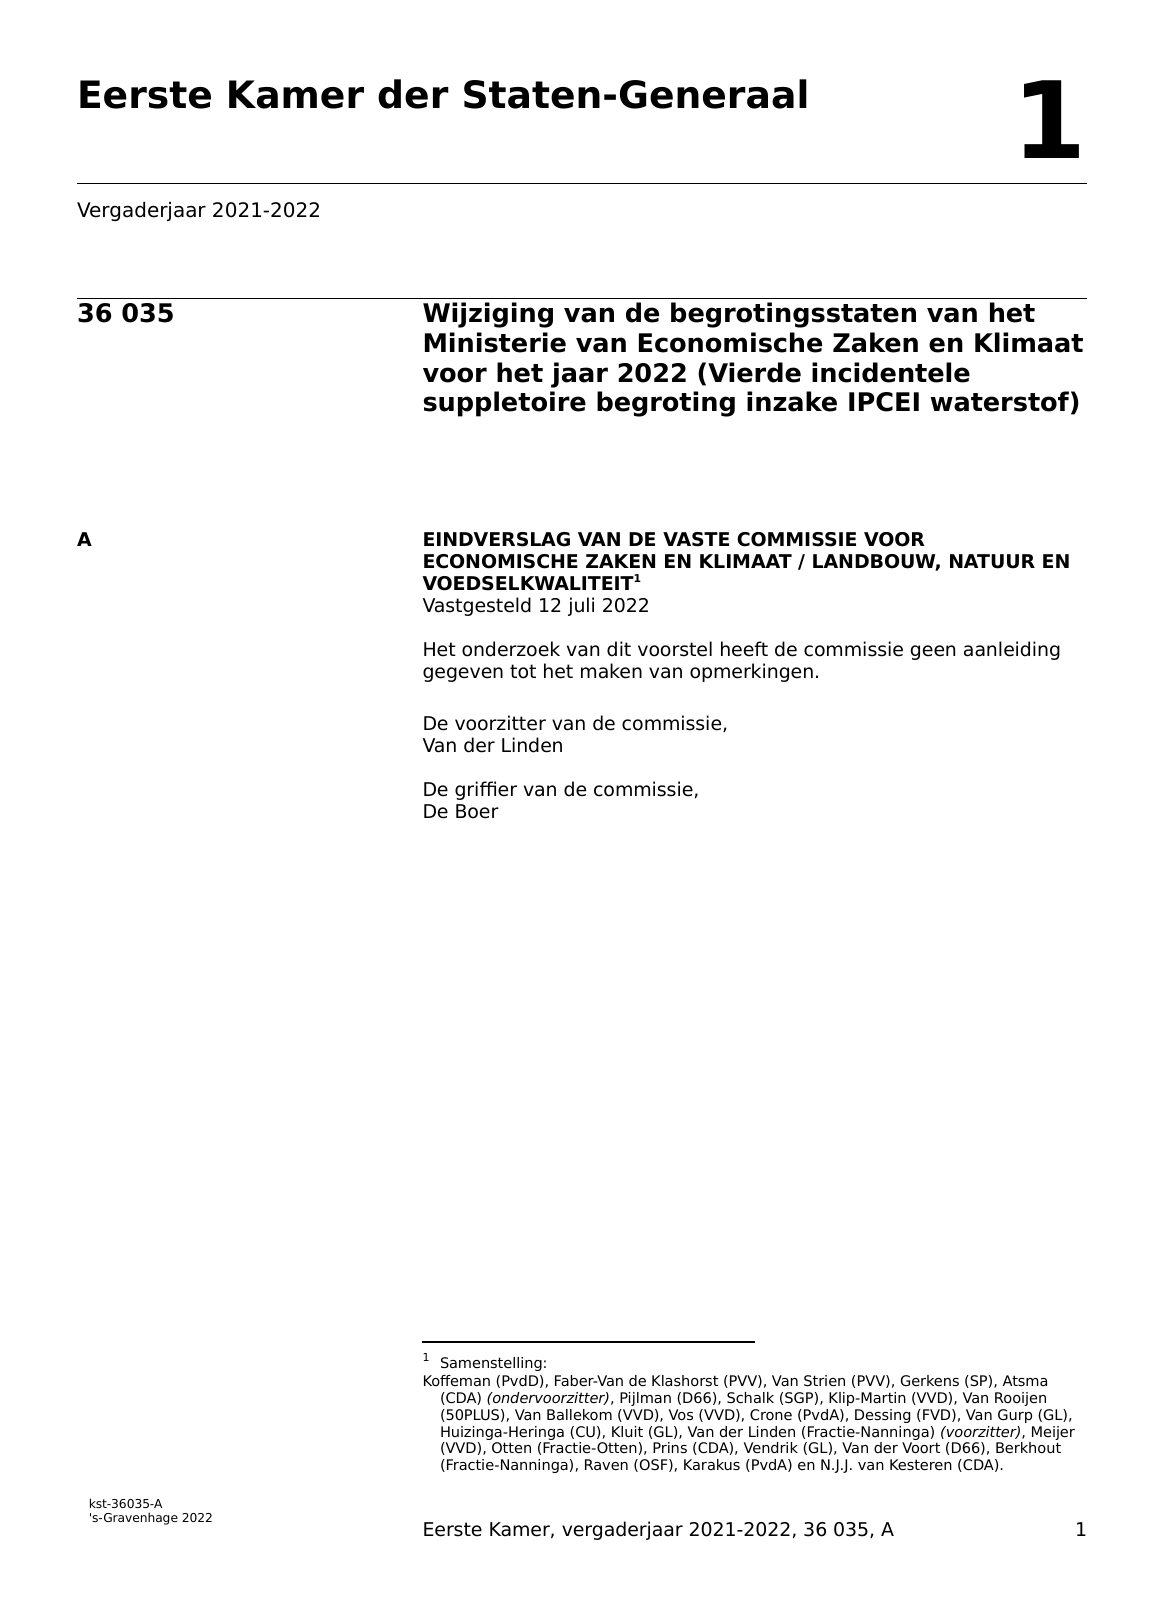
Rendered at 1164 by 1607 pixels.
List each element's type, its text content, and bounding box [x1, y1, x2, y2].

text kst-36035-A [88, 1497, 323, 1511]
table_header Eerste Kamer der Staten-Generaal [77, 59, 886, 183]
table_cell Vergaderjaar 2021-2022 [77, 184, 1087, 298]
text 's-Gravenhage 2022 [88, 1511, 323, 1525]
table_header 1 [886, 59, 1087, 183]
subtitle A EINDVERSLAG VAN DE VASTE COMMISSIE VOOR ECONOMISCHE ZAKEN EN KLIMAAT / LANDBOUW, NATUUR EN VOEDSELKWALITEIT [77, 529, 1087, 595]
text De griffier van de commissie, De Boer [422, 779, 1087, 823]
text De voorzitter van de commissie, Van der Linden [422, 713, 1087, 757]
text Samenstelling: [422, 1351, 1087, 1373]
text Vastgesteld 12 juli 2022 [422, 595, 1087, 617]
text Het onderzoek van dit voorstel heeft de commissie geen aanleiding gegeven tot het maken van opmerkingen. [422, 639, 1087, 683]
subtitle 36 035 Wijziging van de begrotingsstaten van het Ministerie van Economische Zaken en Klimaat voor het jaar 2022 (Vierde incidentele suppletoire begroting inzake IPCEI waterstof) [77, 299, 1087, 418]
text Koffeman (PvdD), Faber-Van de Klashorst (PVV), Van Strien (PVV), Gerkens (SP), Atsma (CDA) (ondervoorzitter), Pijlman (D66), Schalk (SGP), Klip-Martin (VVD), Van Rooijen (50PLUS), Van Ballekom (VVD), Vos (VVD), Crone (PvdA), Dessing (FVD), Van Gurp (GL), Huizinga-Heringa (CU), Kluit (GL), Van der Linden (Fractie-Nanninga) (voorzitter), Meijer (VVD), Otten (Fractie-Otten), Prins (CDA), Vendrik (GL), Van der Voort (D66), Berkhout (Fractie-Nanninga), Raven (OSF), Karakus (PvdA) en N.J.J. van Kesteren (CDA). [422, 1373, 1087, 1474]
